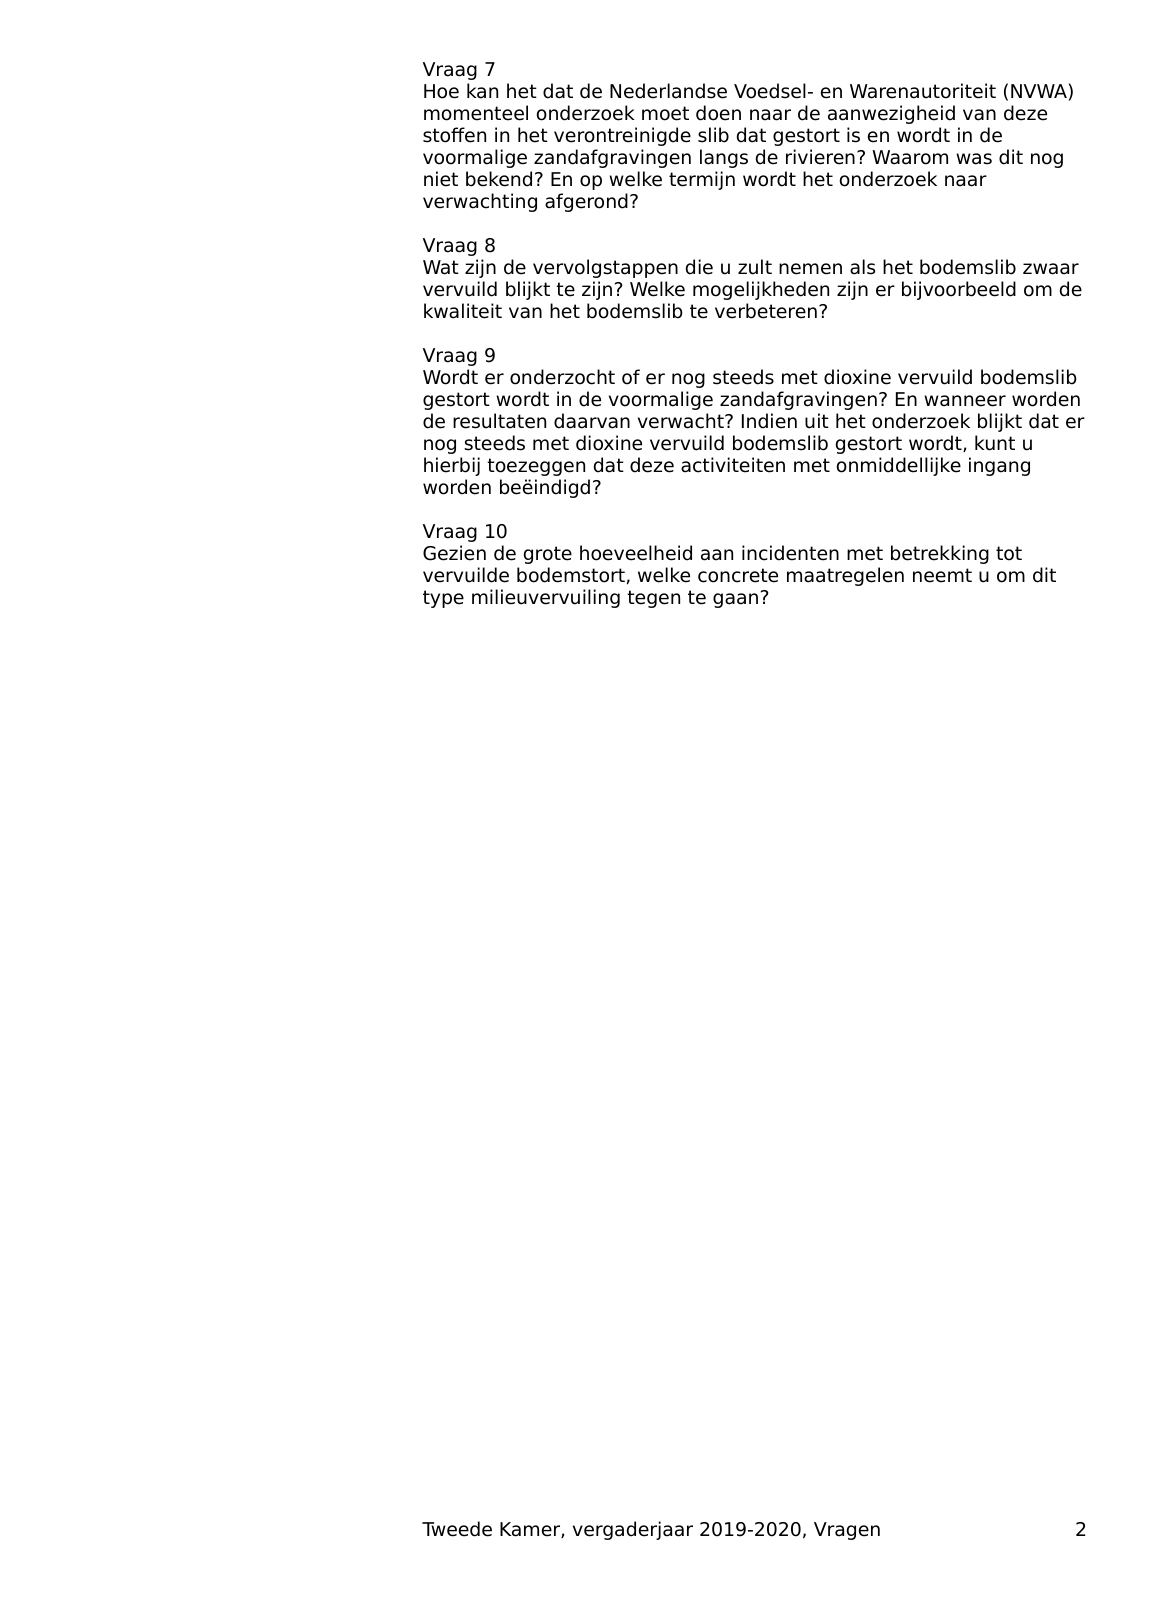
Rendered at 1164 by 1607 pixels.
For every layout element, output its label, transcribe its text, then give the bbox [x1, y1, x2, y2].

text Hoe kan het dat de Nederlandse Voedsel- en Warenautoriteit (NVWA) momenteel onderzoek moet doen naar de aanwezigheid van deze stoffen in het verontreinigde slib dat gestort is en wordt in de voormalige zandafgravingen langs de rivieren? Waarom was dit nog niet bekend? En op welke termijn wordt het onderzoek naar verwachting afgerond? [422, 81, 1087, 213]
text Wordt er onderzocht of er nog steeds met dioxine vervuild bodemslib gestort wordt in de voormalige zandafgravingen? En wanneer worden de resultaten daarvan verwacht? Indien uit het onderzoek blijkt dat er nog steeds met dioxine vervuild bodemslib gestort wordt, kunt u hierbij toezeggen dat deze activiteiten met onmiddellijke ingang worden beëindigd? [422, 367, 1087, 499]
text Wat zijn de vervolgstappen die u zult nemen als het bodemslib zwaar vervuild blijkt te zijn? Welke mogelijkheden zijn er bijvoorbeeld om de kwaliteit van het bodemslib te verbeteren? [422, 257, 1087, 323]
text Gezien de grote hoeveelheid aan incidenten met betrekking tot vervuilde bodemstort, welke concrete maatregelen neemt u om dit type milieuvervuiling tegen te gaan? [422, 543, 1087, 609]
text Vraag 9 [422, 345, 1087, 367]
text Vraag 8 [422, 235, 1087, 257]
text Vraag 10 [422, 521, 1087, 543]
text Vraag 7 [422, 59, 1087, 81]
